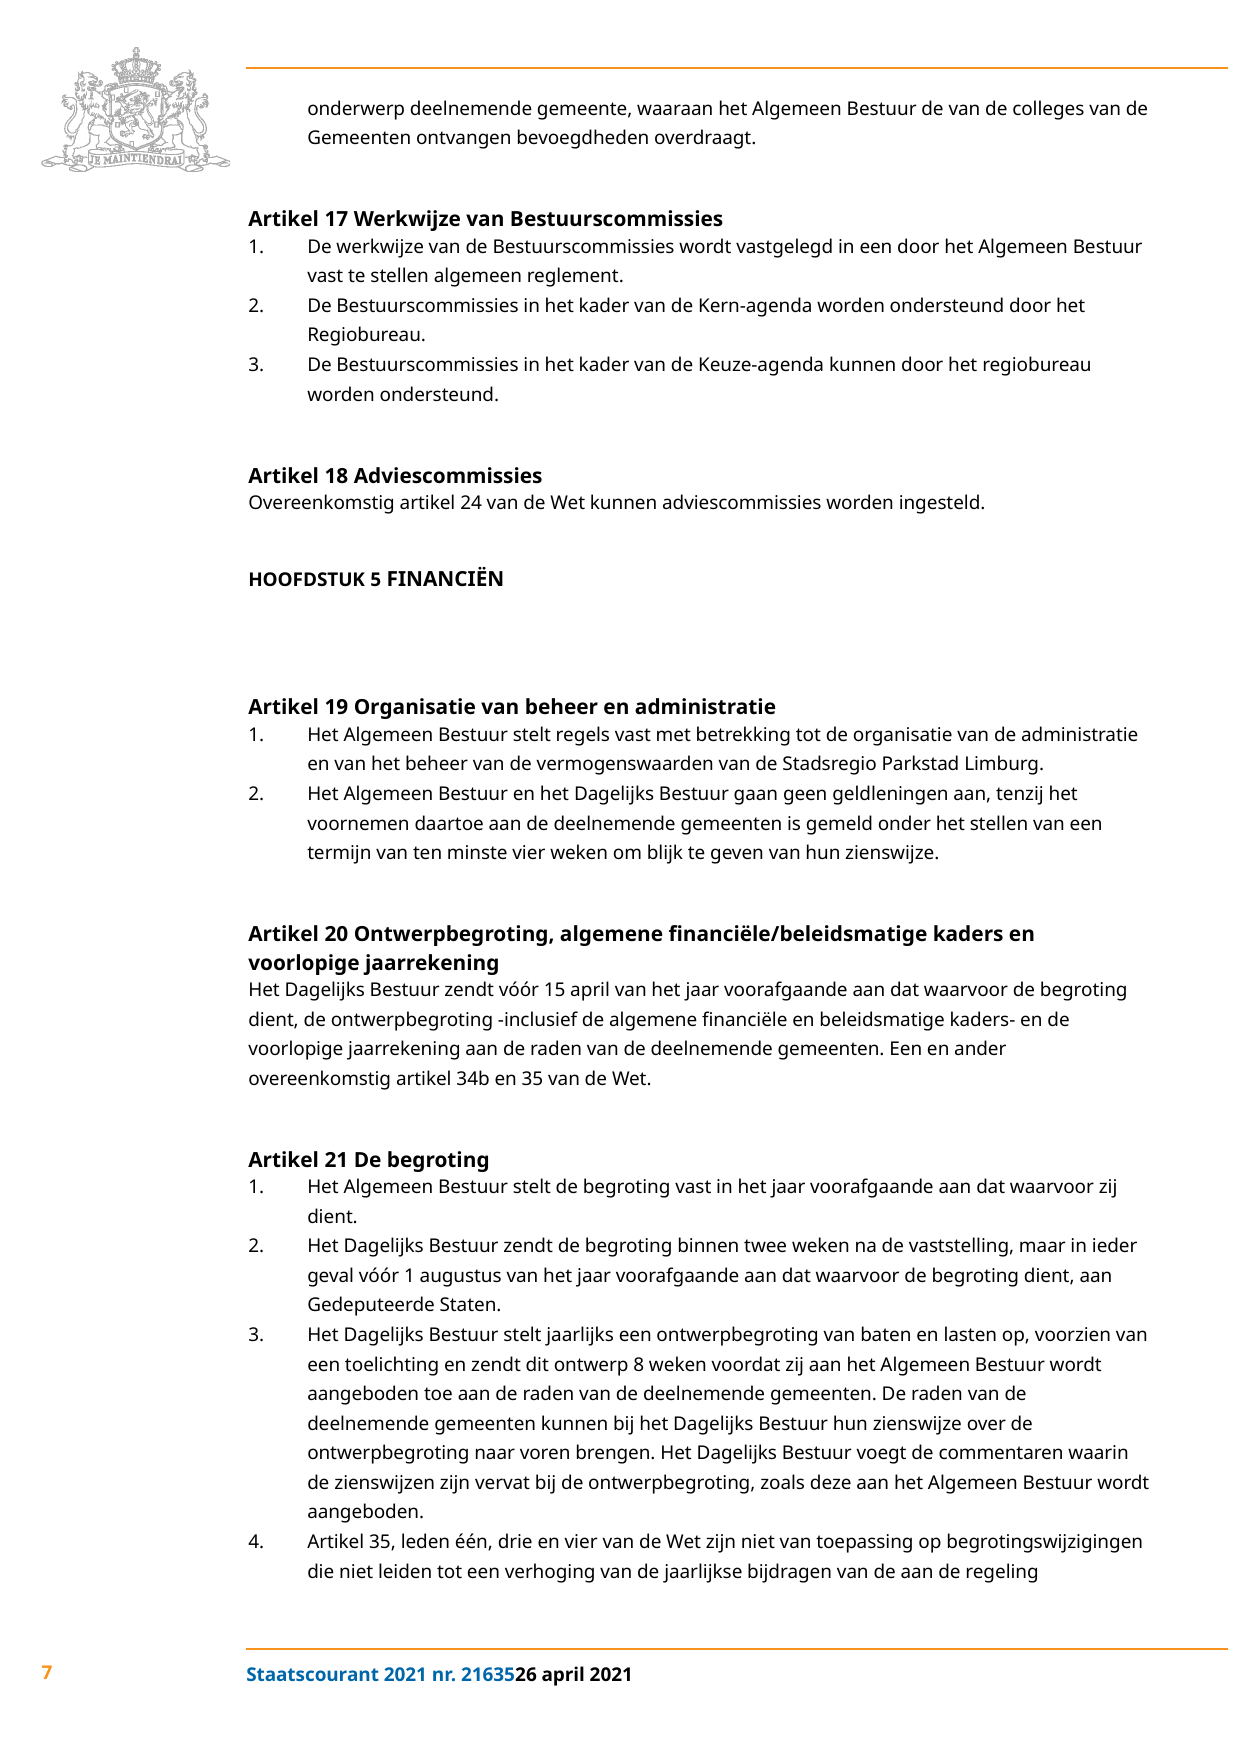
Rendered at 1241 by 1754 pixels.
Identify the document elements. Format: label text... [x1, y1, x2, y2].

list De Bestuurscommissies in het kader van de Keuze-agenda kunnen door het regiobureau worden ondersteund. [248, 351, 1152, 406]
list onderwerp deelnemende gemeente, waaraan het Algemeen Bestuur de van de colleges van de Gemeenten ontvangen bevoegdheden overdraagt. [248, 95, 1152, 150]
text Het Dagelijks Bestuur zendt vóór 15 april van het jaar voorafgaande aan dat waarvoor de begroting dient, de ontwerpbegroting -inclusief de algemene financiële en beleidsmatige kaders- en de voorlopige jaarrekening aan de raden van de deelnemende gemeenten. Een en ander overeenkomstig artikel 34b en 35 van de Wet. [248, 976, 1152, 1091]
list Het Dagelijks Bestuur stelt jaarlijks een ontwerpbegroting van baten en lasten op, voorzien van een toelichting en zendt dit ontwerp 8 weken voordat zij aan het Algemeen Bestuur wordt aangeboden toe aan de raden van de deelnemende gemeenten. De raden van de deelnemende gemeenten kunnen bij het Dagelijks Bestuur hun zienswijze over de ontwerpbegroting naar voren brengen. Het Dagelijks Bestuur voegt de commentaren waarin de zienswijzen zijn vervat bij de ontwerpbegroting, zoals deze aan het Algemeen Bestuur wordt aangeboden. [248, 1321, 1152, 1524]
text Artikel 19 Organisatie van beheer en administratie [248, 692, 1152, 721]
text Artikel 18 Adviescommissies [248, 461, 1152, 489]
text Artikel 21 De begroting [248, 1145, 1152, 1173]
list Artikel 35, leden één, drie en vier van de Wet zijn niet van toepassing op begrotingswijzigingen die niet leiden tot een verhoging van de jaarlijkse bijdragen van de aan de regeling [248, 1528, 1152, 1584]
list Het Algemeen Bestuur stelt regels vast met betrekking tot de organisatie van de administratie en van het beheer van de vermogenswaarden van de Stadsregio Parkstad Limburg. [248, 721, 1152, 776]
list De Bestuurscommissies in het kader van de Kern-agenda worden ondersteund door het Regiobureau. [248, 292, 1152, 347]
list De werkwijze van de Bestuurscommissies wordt vastgelegd in een door het Algemeen Bestuur vast te stellen algemeen reglement. [248, 233, 1152, 288]
list Het Dagelijks Bestuur zendt de begroting binnen twee weken na de vaststelling, maar in ieder geval vóór 1 augustus van het jaar voorafgaande aan dat waarvoor de begroting dient, aan Gedeputeerde Staten. [248, 1232, 1152, 1317]
list Het Algemeen Bestuur stelt de begroting vast in het jaar voorafgaande aan dat waarvoor zij dient. [248, 1173, 1152, 1229]
text Artikel 17 Werkwijze van Bestuurscommissies [248, 204, 1152, 233]
picture [41, 47, 231, 172]
text Artikel 20 Ontwerpbegroting, algemene financiële/beleidsmatige kaders en voorlopige jaarrekening [248, 919, 1152, 976]
text HOOFDSTUK 5 FINANCIËN [248, 564, 1152, 593]
list Het Algemeen Bestuur en het Dagelijks Bestuur gaan geen geldleningen aan, tenzij het voornemen daartoe aan de deelnemende gemeenten is gemeld onder het stellen van een termijn van ten minste vier weken om blijk te geven van hun zienswijze. [248, 780, 1152, 865]
text Overeenkomstig artikel 24 van de Wet kunnen adviescommissies worden ingesteld. [248, 489, 1152, 515]
